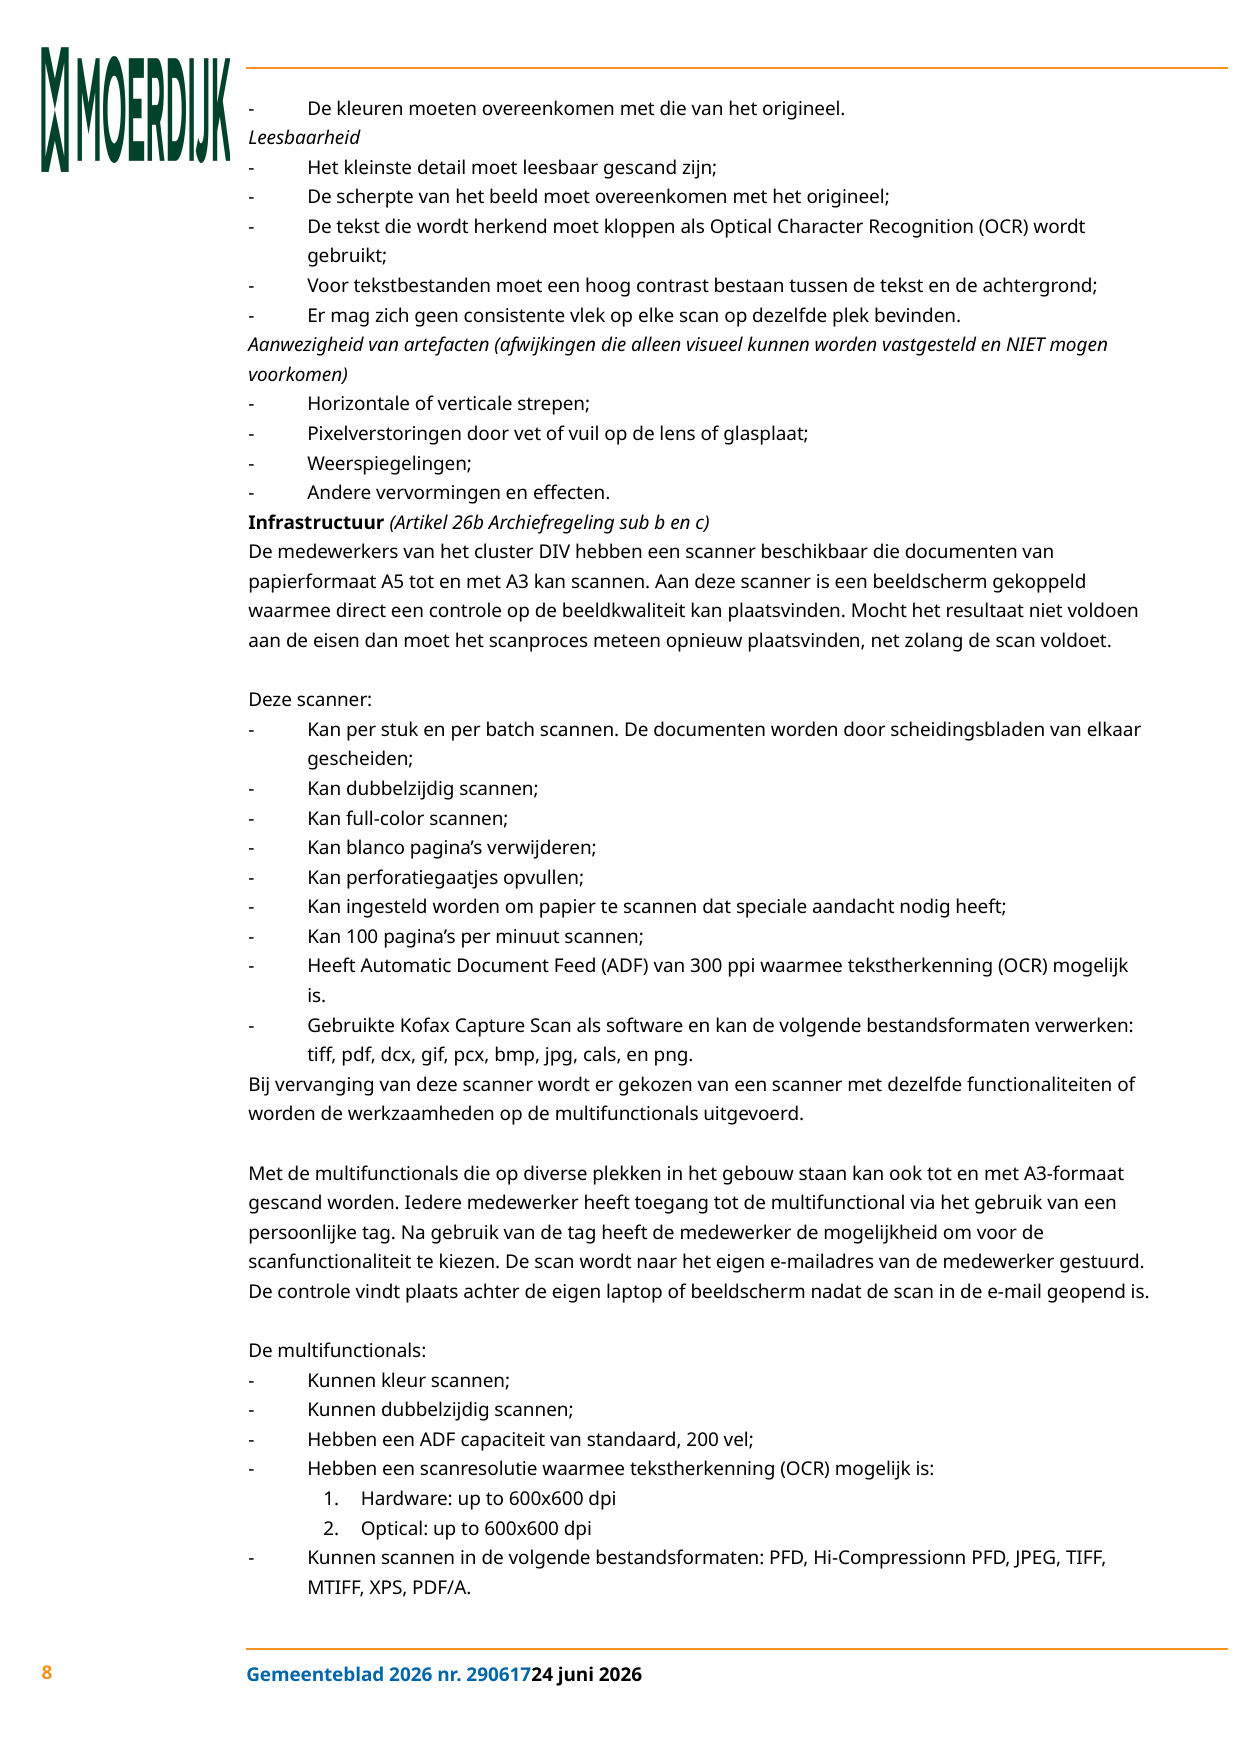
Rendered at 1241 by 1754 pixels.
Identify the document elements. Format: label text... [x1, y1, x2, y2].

list Kunnen dubbelzijdig scannen; [248, 1396, 1152, 1422]
list Heeft Automatic Document Feed (ADF) van 300 ppi waarmee tekstherkenning (OCR) mogelijk is. [248, 953, 1152, 1008]
list De kleuren moeten overeenkomen met die van het origineel. [248, 95, 1152, 121]
list Gebruikte Kofax Capture Scan als software en kan de volgende bestandsformaten verwerken: tiff, pdf, dcx, gif, pcx, bmp, jpg, cals, en png. [248, 1012, 1152, 1067]
list Kan blanco pagina’s verwijderen; [248, 834, 1152, 860]
list De tekst die wordt herkend moet kloppen als Optical Character Recognition (OCR) wordt gebruikt; [248, 213, 1152, 268]
list Kan ingesteld worden om papier te scannen dat speciale aandacht nodig heeft; [248, 893, 1152, 919]
list Kan full-color scannen; [248, 805, 1152, 831]
text Deze scanner: [248, 686, 1152, 712]
list Er mag zich geen consistente vlek op elke scan op dezelfde plek bevinden. [248, 302, 1152, 328]
list Optical: up to 600x600 dpi [323, 1515, 1152, 1541]
text Aanwezigheid van artefacten (afwijkingen die alleen visueel kunnen worden vastgesteld en NIET mogen voorkomen) [248, 331, 1152, 387]
list Andere vervormingen en effecten. [248, 479, 1152, 505]
text De medewerkers van het cluster DIV hebben een scanner beschikbaar die documenten van papierformaat A5 tot en met A3 kan scannen. Aan deze scanner is een beeldscherm gekoppeld waarmee direct een controle op de beeldkwaliteit kan plaatsvinden. Mocht het resultaat niet voldoen aan de eisen dan moet het scanproces meteen opnieuw plaatsvinden, net zolang de scan voldoet. [248, 538, 1152, 653]
list Hardware: up to 600x600 dpi [323, 1485, 1152, 1511]
text Leesbaarheid [248, 124, 1152, 150]
list De scherpte van het beeld moet overeenkomen met het origineel; [248, 183, 1152, 209]
text Bij vervanging van deze scanner wordt er gekozen van een scanner met dezelfde functionaliteiten of worden de werkzaamheden op de multifunctionals uitgevoerd. [248, 1071, 1152, 1126]
picture [41, 47, 231, 172]
list Kunnen kleur scannen; [248, 1367, 1152, 1393]
list Voor tekstbestanden moet een hoog contrast bestaan tussen de tekst en de achtergrond; [248, 272, 1152, 298]
list Kan perforatiegaatjes opvullen; [248, 864, 1152, 890]
list Hebben een scanresolutie waarmee tekstherkenning (OCR) mogelijk is: [248, 1456, 1152, 1481]
text Infrastructuur (Artikel 26b Archiefregeling sub b en c) [248, 509, 1152, 535]
list Kunnen scannen in de volgende bestandsformaten: PFD, Hi-Compressionn PFD, JPEG, TIFF, MTIFF, XPS, PDF/A. [248, 1544, 1152, 1600]
list Kan dubbelzijdig scannen; [248, 775, 1152, 801]
list Pixelverstoringen door vet of vuil op de lens of glasplaat; [248, 420, 1152, 446]
list Weerspiegelingen; [248, 450, 1152, 476]
text Met de multifunctionals die op diverse plekken in het gebouw staan kan ook tot en met A3-formaat gescand worden. Iedere medewerker heeft toegang tot de multifunctional via het gebruik van een persoonlijke tag. Na gebruik van de tag heeft de medewerker de mogelijkheid om voor de scanfunctionaliteit te kiezen. De scan wordt naar het eigen e-mailadres van de medewerker gestuurd. De controle vindt plaats achter de eigen laptop of beeldscherm nadat de scan in de e-mail geopend is. [248, 1160, 1152, 1304]
list Hebben een ADF capaciteit van standaard, 200 vel; [248, 1426, 1152, 1452]
list Kan 100 pagina’s per minuut scannen; [248, 923, 1152, 949]
text De multifunctionals: [248, 1337, 1152, 1363]
list Het kleinste detail moet leesbaar gescand zijn; [248, 154, 1152, 180]
list Horizontale of verticale strepen; [248, 391, 1152, 416]
list Kan per stuk en per batch scannen. De documenten worden door scheidingsbladen van elkaar gescheiden; [248, 716, 1152, 771]
